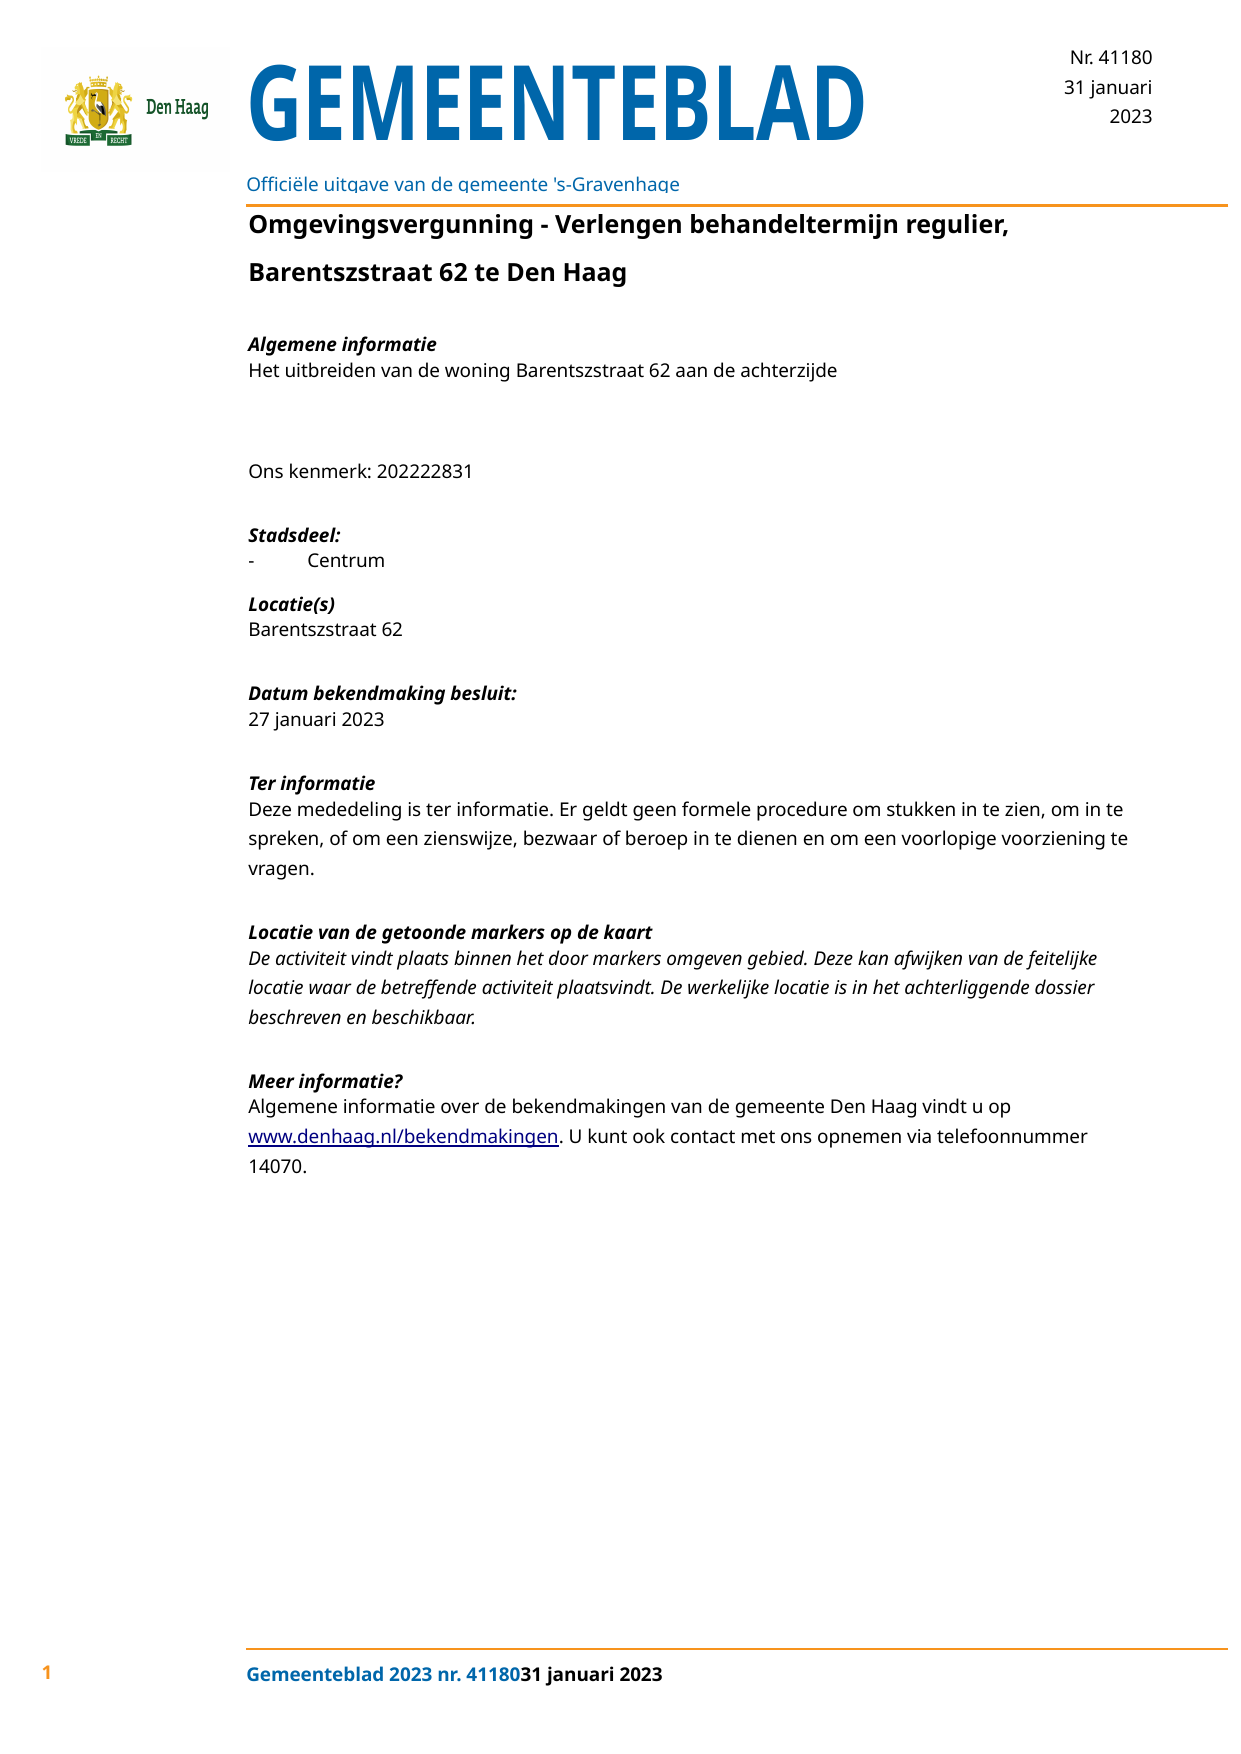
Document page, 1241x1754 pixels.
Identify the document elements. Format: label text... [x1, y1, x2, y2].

text Ter informatie [248, 770, 1152, 796]
text Algemene informatie [248, 331, 1152, 357]
text De activiteit vindt plaats binnen het door markers omgeven gebied. Deze kan afwijken van de feitelijke locatie waar de betreffende activiteit plaatsvindt. De werkelijke locatie is in het achterliggende dossier beschreven en beschikbaar. [248, 945, 1152, 1030]
text Meer informatie? [248, 1068, 1152, 1094]
text Deze mededeling is ter informatie. Er geldt geen formele procedure om stukken in te zien, om in te spreken, of om een zienswijze, bezwaar of beroep in te dienen en om een voorlopige voorziening te vragen. [248, 796, 1152, 881]
text Ons kenmerk: 202222831 [248, 458, 1152, 484]
text Locatie van de getoonde markers op de kaart [248, 919, 1152, 945]
text Datum bekendmaking besluit: [248, 681, 1152, 706]
list Centrum [248, 548, 1152, 573]
text Stadsdeel: [248, 522, 1152, 548]
picture [41, 47, 231, 172]
text Omgevingsvergunning - Verlengen behandeltermijn regulier, Barentszstraat 62 te Den Haag [248, 207, 1152, 288]
text Barentszstraat 62 [248, 617, 1152, 642]
text 27 januari 2023 [248, 706, 1152, 732]
text Locatie(s) [248, 591, 1152, 617]
text Het uitbreiden van de woning Barentszstraat 62 aan de achterzijde [248, 357, 1152, 383]
text Algemene informatie over de bekendmakingen van de gemeente Den Haag vindt u op www.denhaag.nl/bekendmakingen. U kunt ook contact met ons opnemen via telefoonnummer 14070. [248, 1094, 1152, 1178]
